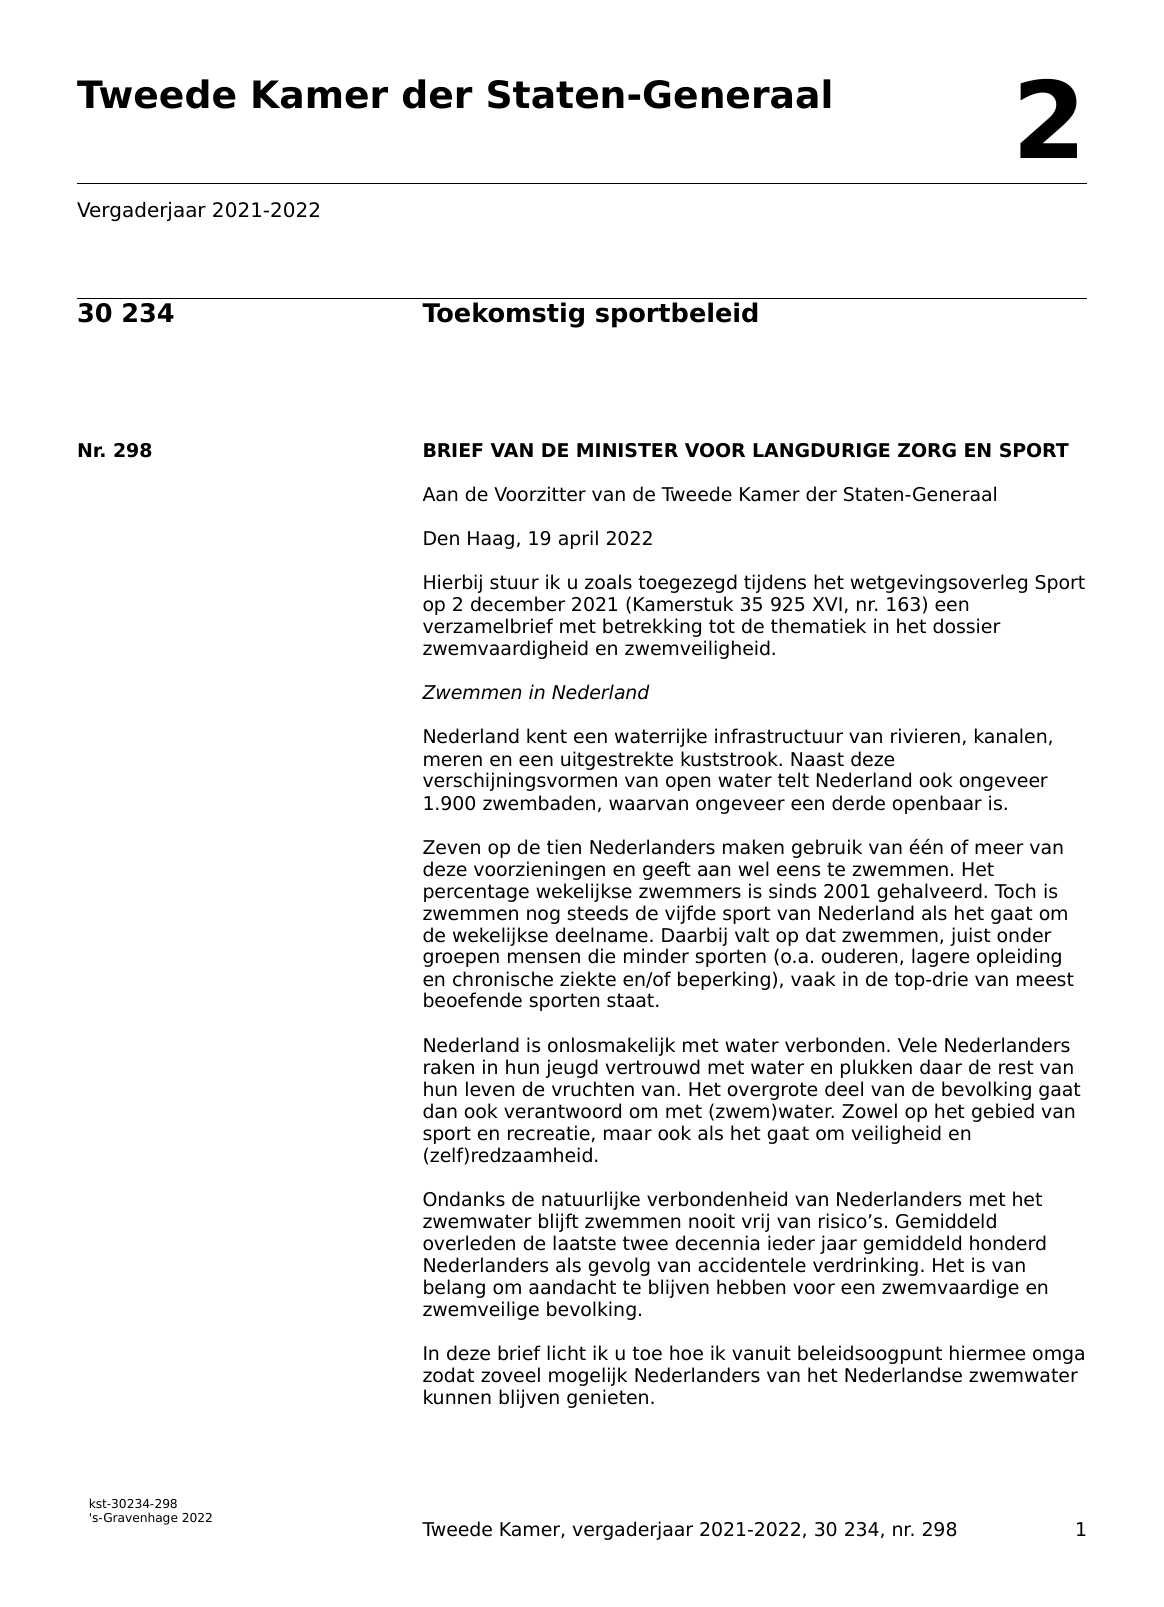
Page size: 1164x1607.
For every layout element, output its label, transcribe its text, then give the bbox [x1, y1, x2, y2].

table_header Tweede Kamer der Staten-Generaal [77, 59, 886, 183]
text kst-30234-298 [88, 1497, 323, 1511]
text Nederland kent een waterrijke infrastructuur van rivieren, kanalen, meren en een uitgestrekte kuststrook. Naast deze verschijningsvormen van open water telt Nederland ook ongeveer 1.900 zwembaden, waarvan ongeveer een derde openbaar is. [422, 726, 1087, 814]
subtitle 30 234 Toekomstig sportbeleid [77, 299, 1087, 329]
text Ondanks de natuurlijke verbondenheid van Nederlanders met het zwemwater blijft zwemmen nooit vrij van risico’s. Gemiddeld overleden de laatste twee decennia ieder jaar gemiddeld honderd Nederlanders als gevolg van accidentele verdrinking. Het is van belang om aandacht te blijven hebben voor een zwemvaardige en zwemveilige bevolking. [422, 1189, 1087, 1321]
text 's-Gravenhage 2022 [88, 1511, 323, 1525]
table_header 2 [886, 59, 1087, 183]
text Zeven op de tien Nederlanders maken gebruik van één of meer van deze voorzieningen en geeft aan wel eens te zwemmen. Het percentage wekelijkse zwemmers is sinds 2001 gehalveerd. Toch is zwemmen nog steeds de vijfde sport van Nederland als het gaat om de wekelijkse deelname. Daarbij valt op dat zwemmen, juist onder groepen mensen die minder sporten (o.a. ouderen, lagere opleiding en chronische ziekte en/of beperking), vaak in de top-drie van meest beoefende sporten staat. [422, 837, 1087, 1012]
text Nederland is onlosmakelijk met water verbonden. Vele Nederlanders raken in hun jeugd vertrouwd met water en plukken daar de rest van hun leven de vruchten van. Het overgrote deel van de bevolking gaat dan ook verantwoord om met (zwem)water. Zowel op het gebied van sport en recreatie, maar ook als het gaat om veiligheid en (zelf)redzaamheid. [422, 1034, 1087, 1166]
subtitle Nr. 298 BRIEF VAN DE MINISTER VOOR LANGDURIGE ZORG EN SPORT [77, 440, 1087, 462]
text In deze brief licht ik u toe hoe ik vanuit beleidsoogpunt hiermee omga zodat zoveel mogelijk Nederlanders van het Nederlandse zwemwater kunnen blijven genieten. [422, 1343, 1087, 1409]
text Den Haag, 19 april 2022 [422, 528, 1087, 550]
table_cell Vergaderjaar 2021-2022 [77, 184, 1087, 298]
text Hierbij stuur ik u zoals toegezegd tijdens het wetgevingsoverleg Sport op 2 december 2021 (Kamerstuk 35 925 XVI, nr. 163) een verzamelbrief met betrekking tot de thematiek in het dossier zwemvaardigheid en zwemveiligheid. [422, 572, 1087, 660]
text Aan de Voorzitter van de Tweede Kamer der Staten-Generaal [422, 484, 1087, 506]
subtitle Zwemmen in Nederland [422, 682, 1087, 704]
